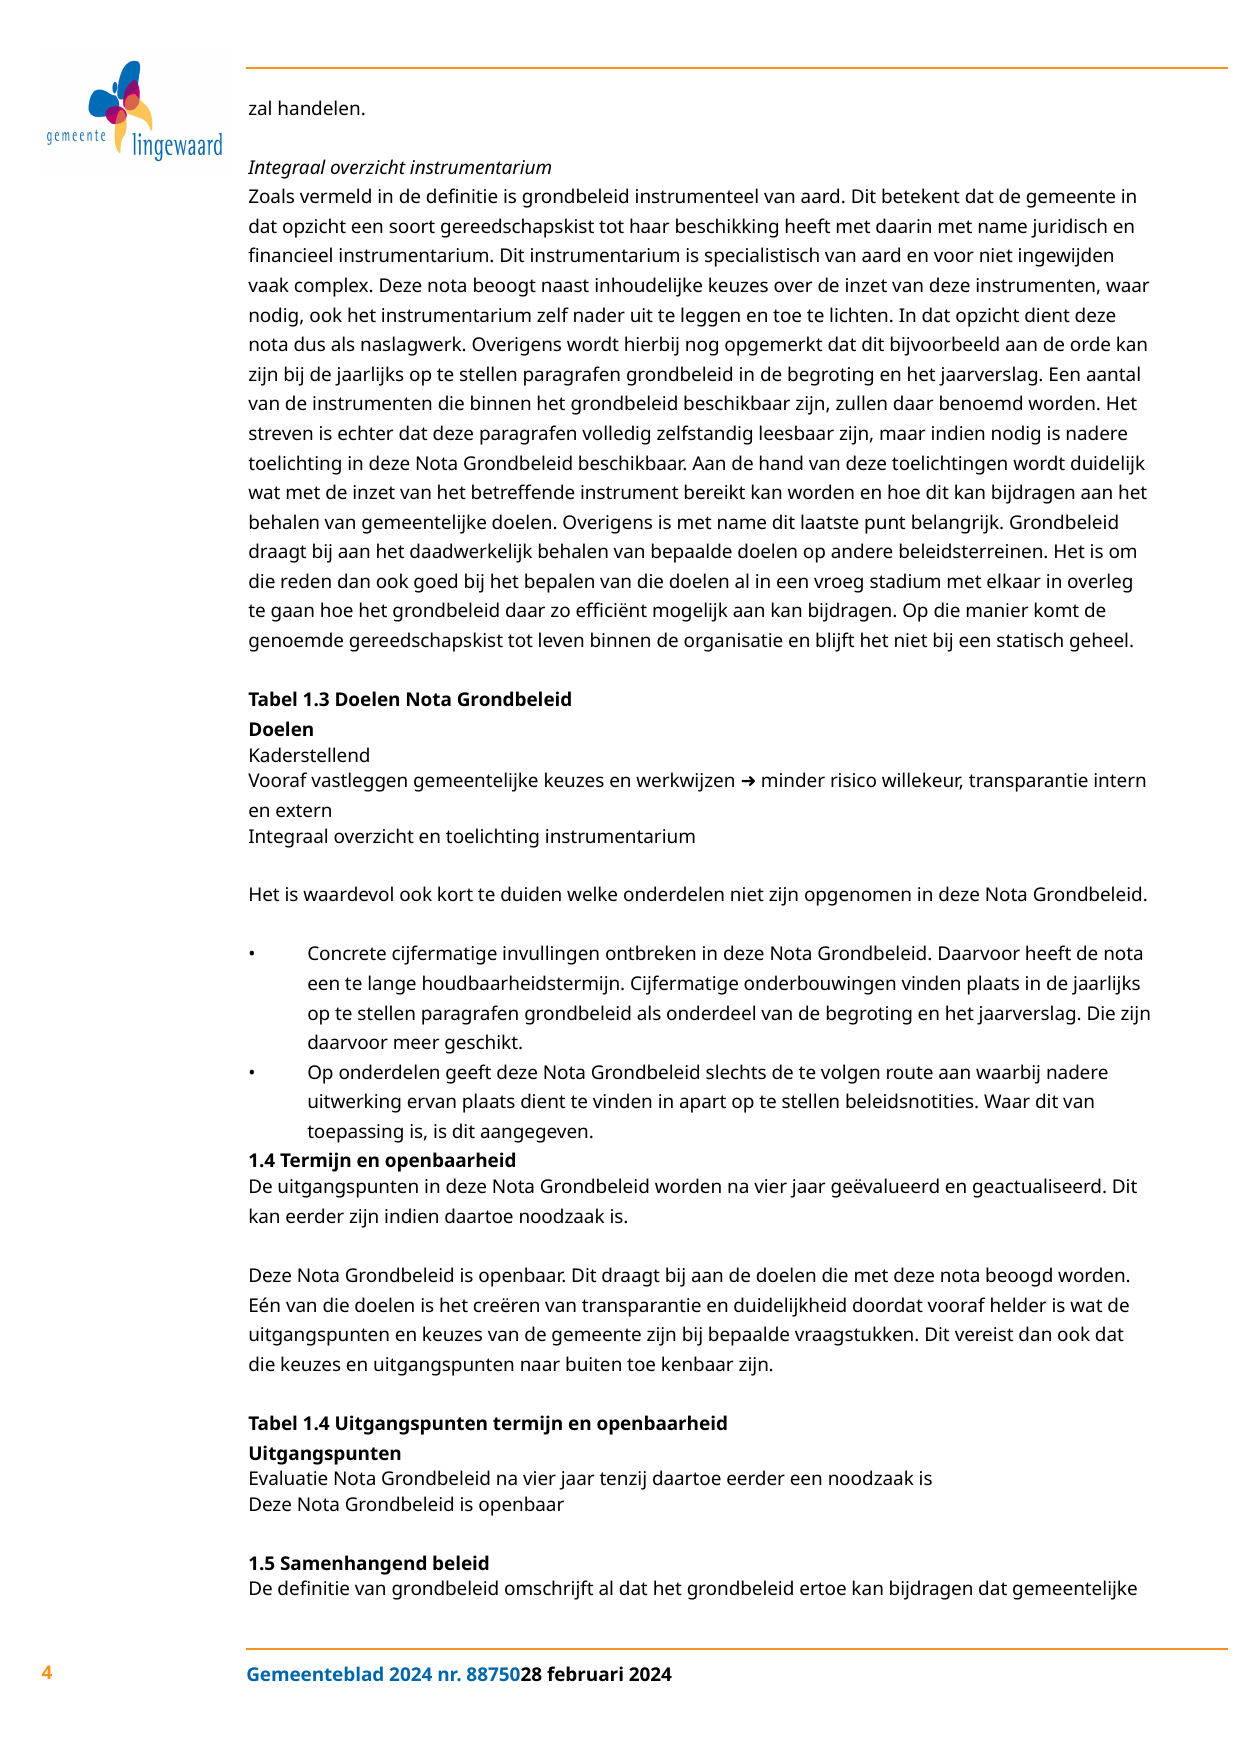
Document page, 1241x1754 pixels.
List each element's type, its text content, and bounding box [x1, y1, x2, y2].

text De definitie van grondbeleid omschrijft al dat het grondbeleid ertoe kan bijdragen dat gemeentelijke [248, 1576, 1152, 1601]
table_cell Deze Nota Grondbeleid is openbaar [248, 1491, 1152, 1517]
text Tabel 1.4 Uitgangspunten termijn en openbaarheid [248, 1410, 1152, 1436]
table_cell Kaderstellend [248, 742, 1152, 768]
table_header Uitgangspunten [248, 1440, 1152, 1466]
list Concrete cijfermatige invullingen ontbreken in deze Nota Grondbeleid. Daarvoor heeft de nota een te lange houdbaarheidstermijn. Cijfermatige onderbouwingen vinden plaats in de jaarlijks op te stellen paragrafen grondbeleid als onderdeel van de begroting en het jaarverslag. Die zijn daarvoor meer geschikt. [248, 941, 1152, 1055]
table_cell Integraal overzicht en toelichting instrumentarium [248, 823, 1152, 849]
list Op onderdelen geeft deze Nota Grondbeleid slechts de te volgen route aan waarbij nadere uitwerking ervan plaats dient te vinden in apart op te stellen beleidsnotities. Waar dit van toepassing is, is dit aangegeven. [248, 1059, 1152, 1144]
picture [41, 47, 231, 172]
text De uitgangspunten in deze Nota Grondbeleid worden na vier jaar geëvalueerd en geactualiseerd. Dit kan eerder zijn indien daartoe noodzaak is. [248, 1173, 1152, 1229]
table_cell Evaluatie Nota Grondbeleid na vier jaar tenzij daartoe eerder een noodzaak is [248, 1466, 1152, 1491]
table_header Doelen [248, 716, 1152, 742]
text Het is waardevol ook kort te duiden welke onderdelen niet zijn opgenomen in deze Nota Grondbeleid. [248, 881, 1152, 907]
table_cell Vooraf vastleggen gemeentelijke keuzes en werkwijzen ➜ minder risico willekeur, transparantie intern en extern [248, 768, 1152, 823]
text Integraal overzicht instrumentarium [248, 154, 1152, 180]
text Tabel 1.3 Doelen Nota Grondbeleid [248, 686, 1152, 712]
text zal handelen. [248, 95, 1152, 121]
text 1.5 Samenhangend beleid [248, 1550, 1152, 1576]
text Deze Nota Grondbeleid is openbaar. Dit draagt bij aan de doelen die met deze nota beoogd worden. Eén van die doelen is het creëren van transparantie en duidelijkheid doordat vooraf helder is wat de uitgangspunten en keuzes van de gemeente zijn bij bepaalde vraagstukken. Dit vereist dan ook dat die keuzes en uitgangspunten naar buiten toe kenbaar zijn. [248, 1262, 1152, 1377]
text 1.4 Termijn en openbaarheid [248, 1148, 1152, 1173]
text Zoals vermeld in de definitie is grondbeleid instrumenteel van aard. Dit betekent dat de gemeente in dat opzicht een soort gereedschapskist tot haar beschikking heeft met daarin met name juridisch en financieel instrumentarium. Dit instrumentarium is specialistisch van aard en voor niet ingewijden vaak complex. Deze nota beoogt naast inhoudelijke keuzes over de inzet van deze instrumenten, waar nodig, ook het instrumentarium zelf nader uit te leggen en toe te lichten. In dat opzicht dient deze nota dus als naslagwerk. Overigens wordt hierbij nog opgemerkt dat dit bijvoorbeeld aan de orde kan zijn bij de jaarlijks op te stellen paragrafen grondbeleid in de begroting en het jaarverslag. Een aantal van de instrumenten die binnen het grondbeleid beschikbaar zijn, zullen daar benoemd worden. Het streven is echter dat deze paragrafen volledig zelfstandig leesbaar zijn, maar indien nodig is nadere toelichting in deze Nota Grondbeleid beschikbaar. Aan de hand van deze toelichtingen wordt duidelijk wat met de inzet van het betreffende instrument bereikt kan worden en hoe dit kan bijdragen aan het behalen van gemeentelijke doelen. Overigens is met name dit laatste punt belangrijk. Grondbeleid draagt bij aan het daadwerkelijk behalen van bepaalde doelen op andere beleidsterreinen. Het is om die reden dan ook goed bij het bepalen van die doelen al in een vroeg stadium met elkaar in overleg te gaan hoe het grondbeleid daar zo efficiënt mogelijk aan kan bijdragen. Op die manier komt de genoemde gereedschapskist tot leven binnen de organisatie en blijft het niet bij een statisch geheel. [248, 183, 1152, 653]
